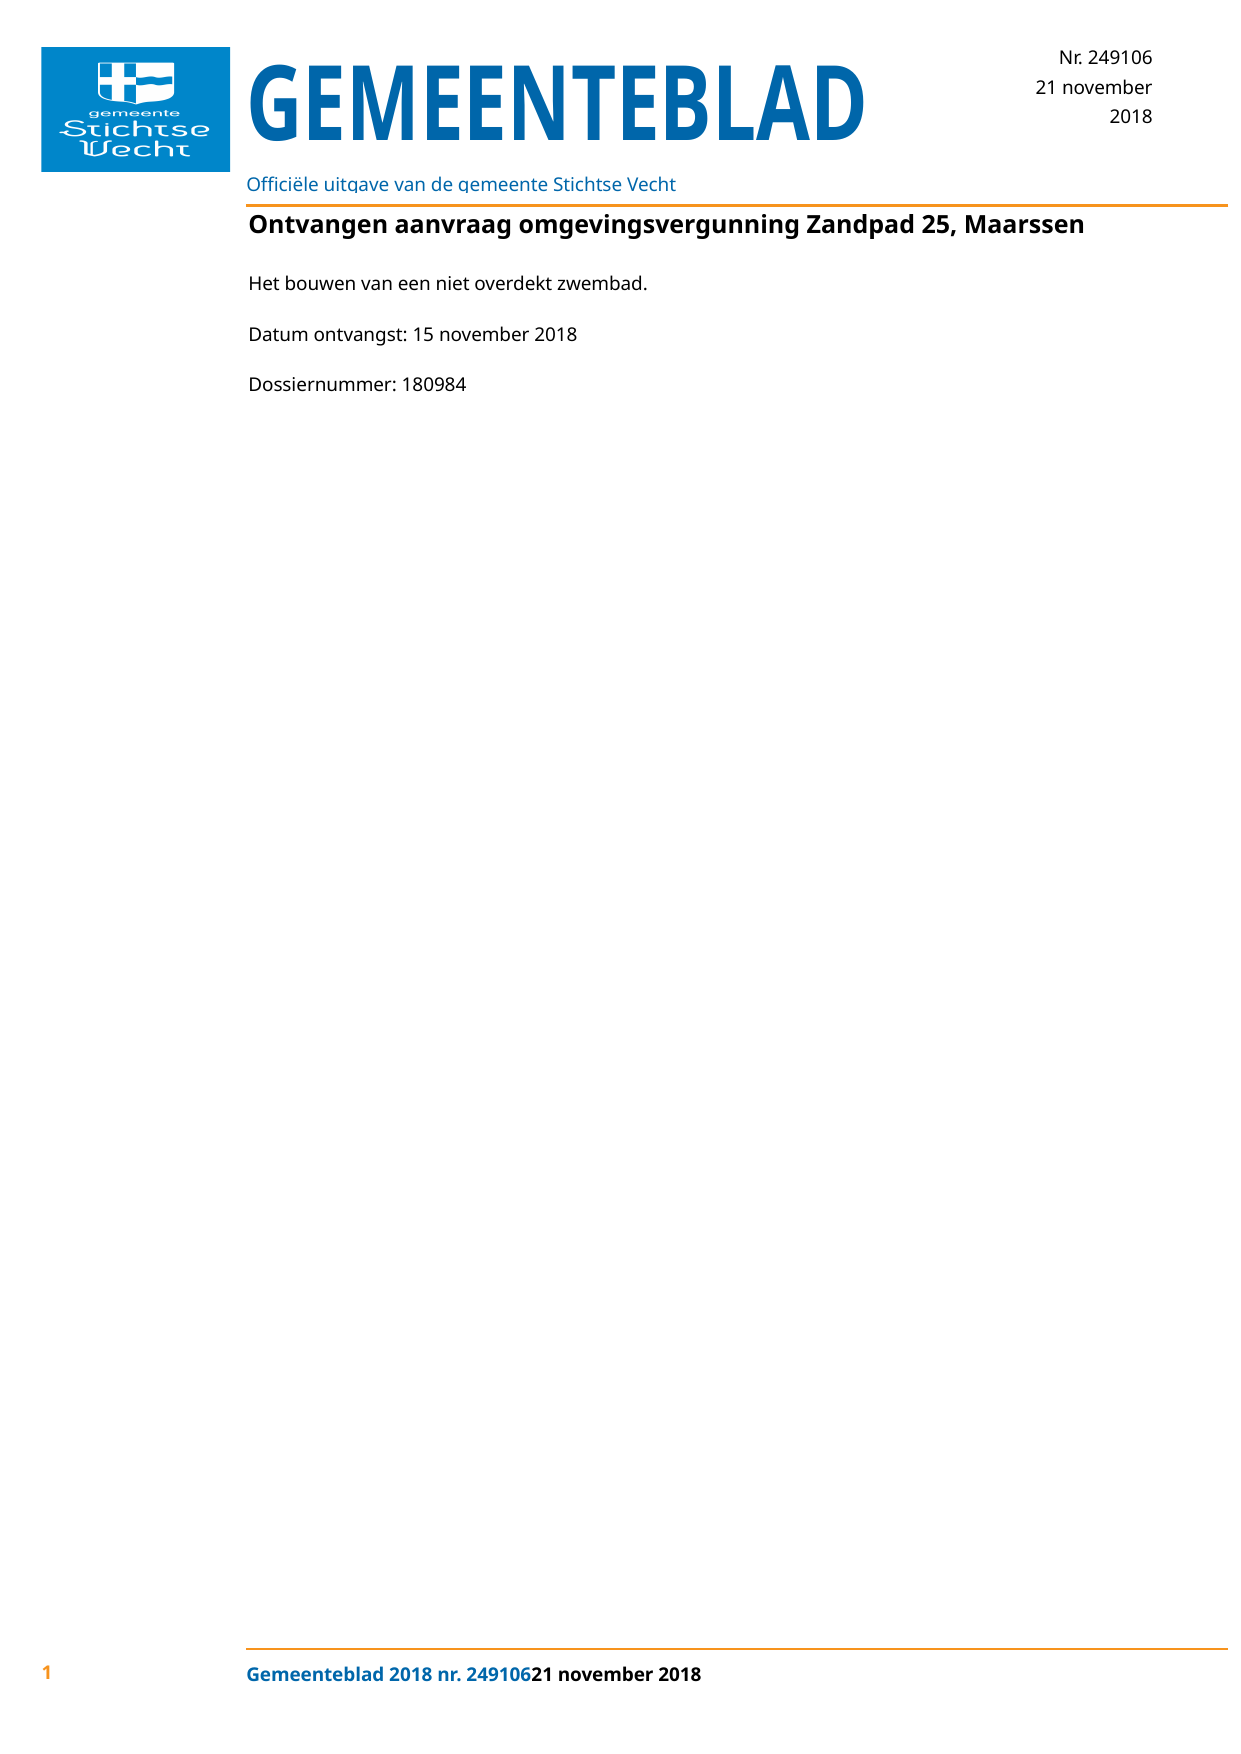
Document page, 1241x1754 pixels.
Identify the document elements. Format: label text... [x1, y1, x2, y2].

text Dossiernummer: 180984 [248, 371, 1152, 397]
picture [99, 63, 135, 101]
text Datum ontvangst: 15 november 2018 [248, 321, 1152, 346]
text Ontvangen aanvraag omgevingsvergunning Zandpad 25, Maarssen [248, 207, 1152, 241]
picture [137, 63, 174, 103]
text Het bouwen van een niet overdekt zwembad. [248, 270, 1152, 296]
